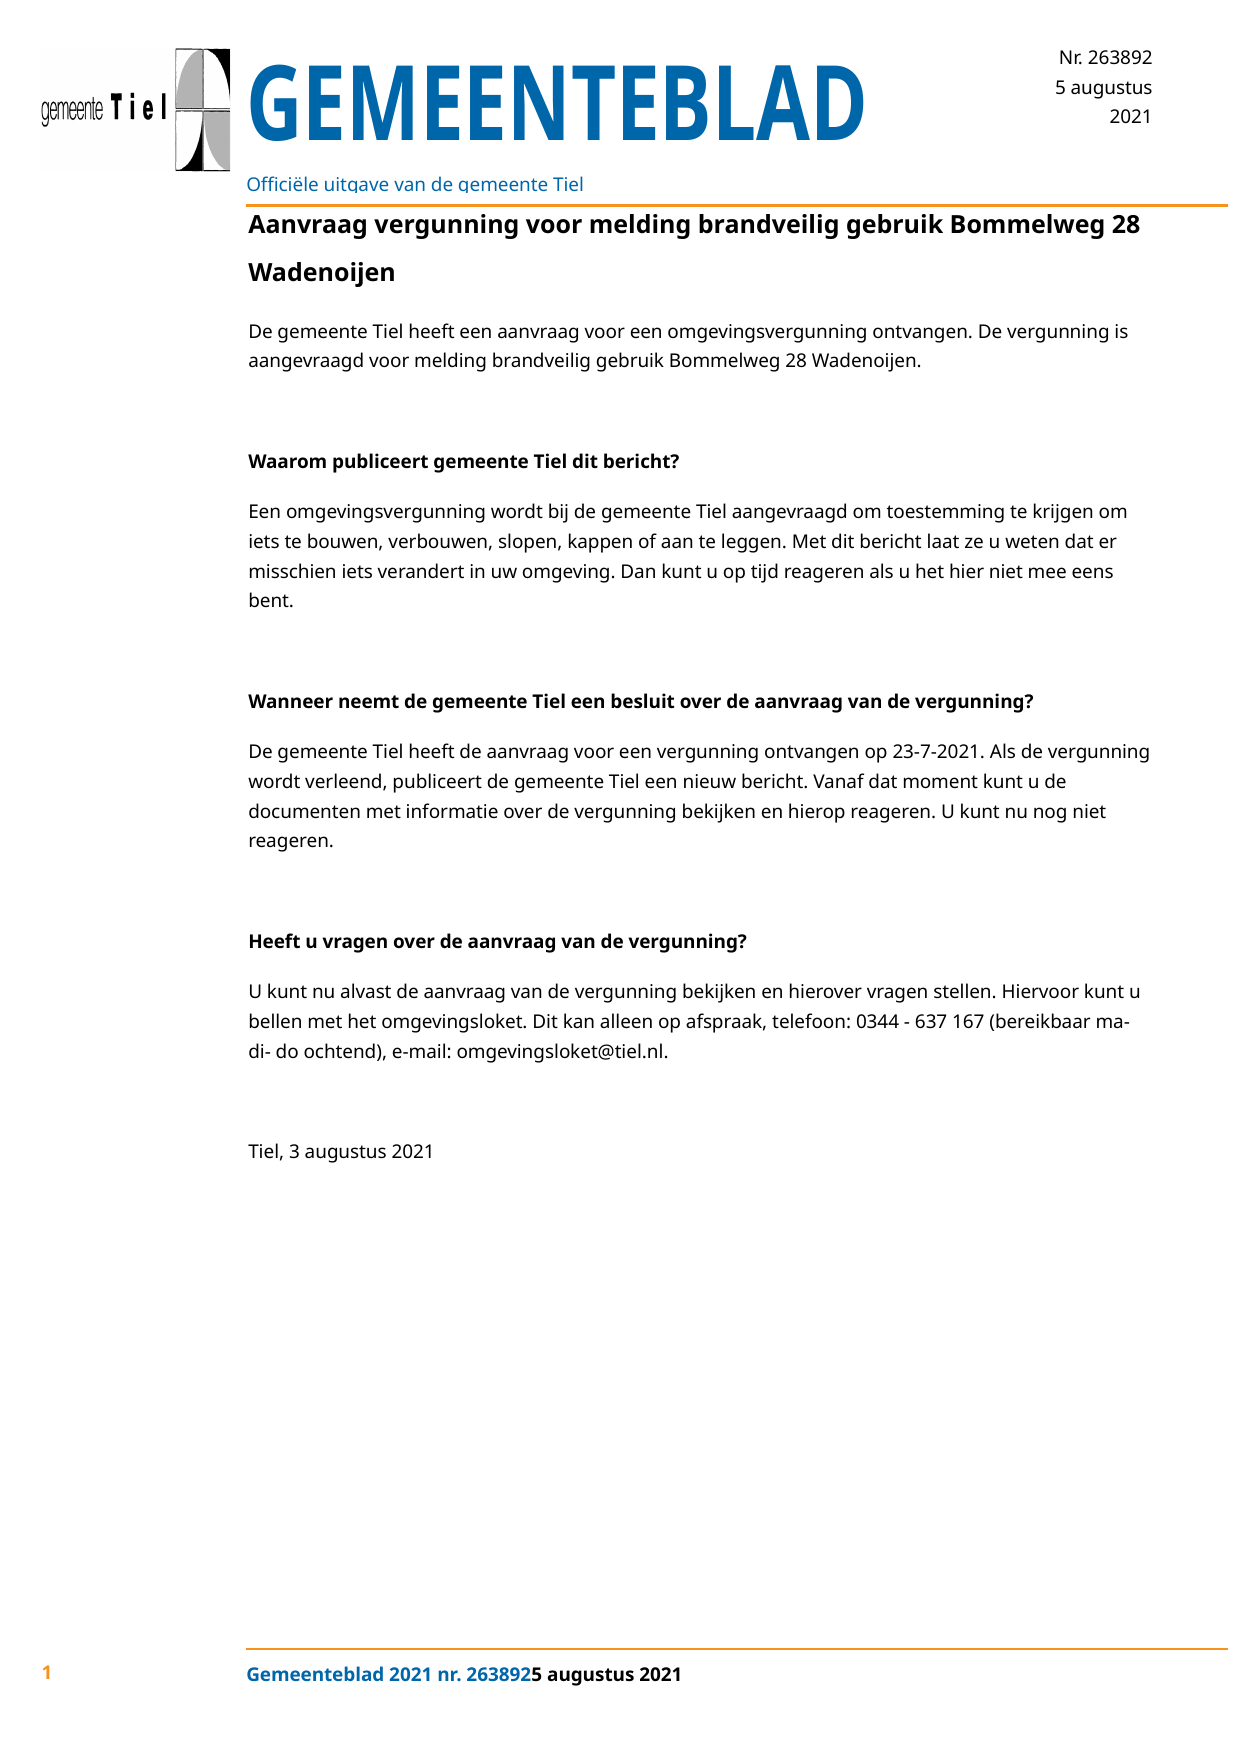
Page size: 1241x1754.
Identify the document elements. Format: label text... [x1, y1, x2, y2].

text Waarom publiceert gemeente Tiel dit bericht? [248, 448, 1152, 474]
text De gemeente Tiel heeft een aanvraag voor een omgevingsvergunning ontvangen. De vergunning is aangevraagd voor melding brandveilig gebruik Bommelweg 28 Wadenoijen. [248, 318, 1152, 373]
text U kunt nu alvast de aanvraag van de vergunning bekijken en hierover vragen stellen. Hiervoor kunt u bellen met het omgevingsloket. Dit kan alleen op afspraak, telefoon: 0344 - 637 167 (bereikbaar ma-di- do ochtend), e-mail: omgevingsloket@tiel.nl. [248, 979, 1152, 1064]
text Aanvraag vergunning voor melding brandveilig gebruik Bommelweg 28 Wadenoijen [248, 207, 1152, 288]
text De gemeente Tiel heeft de aanvraag voor een vergunning ontvangen op 23-7-2021. Als de vergunning wordt verleend, publiceert de gemeente Tiel een nieuw bericht. Vanaf dat moment kunt u de documenten met informatie over de vergunning bekijken en hierop reageren. U kunt nu nog niet reageren. [248, 739, 1152, 853]
text Een omgevingsvergunning wordt bij de gemeente Tiel aangevraagd om toestemming te krijgen om iets te bouwen, verbouwen, slopen, kappen of aan te leggen. Met dit bericht laat ze u weten dat er misschien iets verandert in uw omgeving. Dan kunt u op tijd reageren als u het hier niet mee eens bent. [248, 499, 1152, 613]
text Heeft u vragen over de aanvraag van de vergunning? [248, 928, 1152, 954]
text Tiel, 3 augustus 2021 [248, 1139, 1152, 1164]
picture [41, 47, 231, 172]
text Wanneer neemt de gemeente Tiel een besluit over de aanvraag van de vergunning? [248, 688, 1152, 714]
